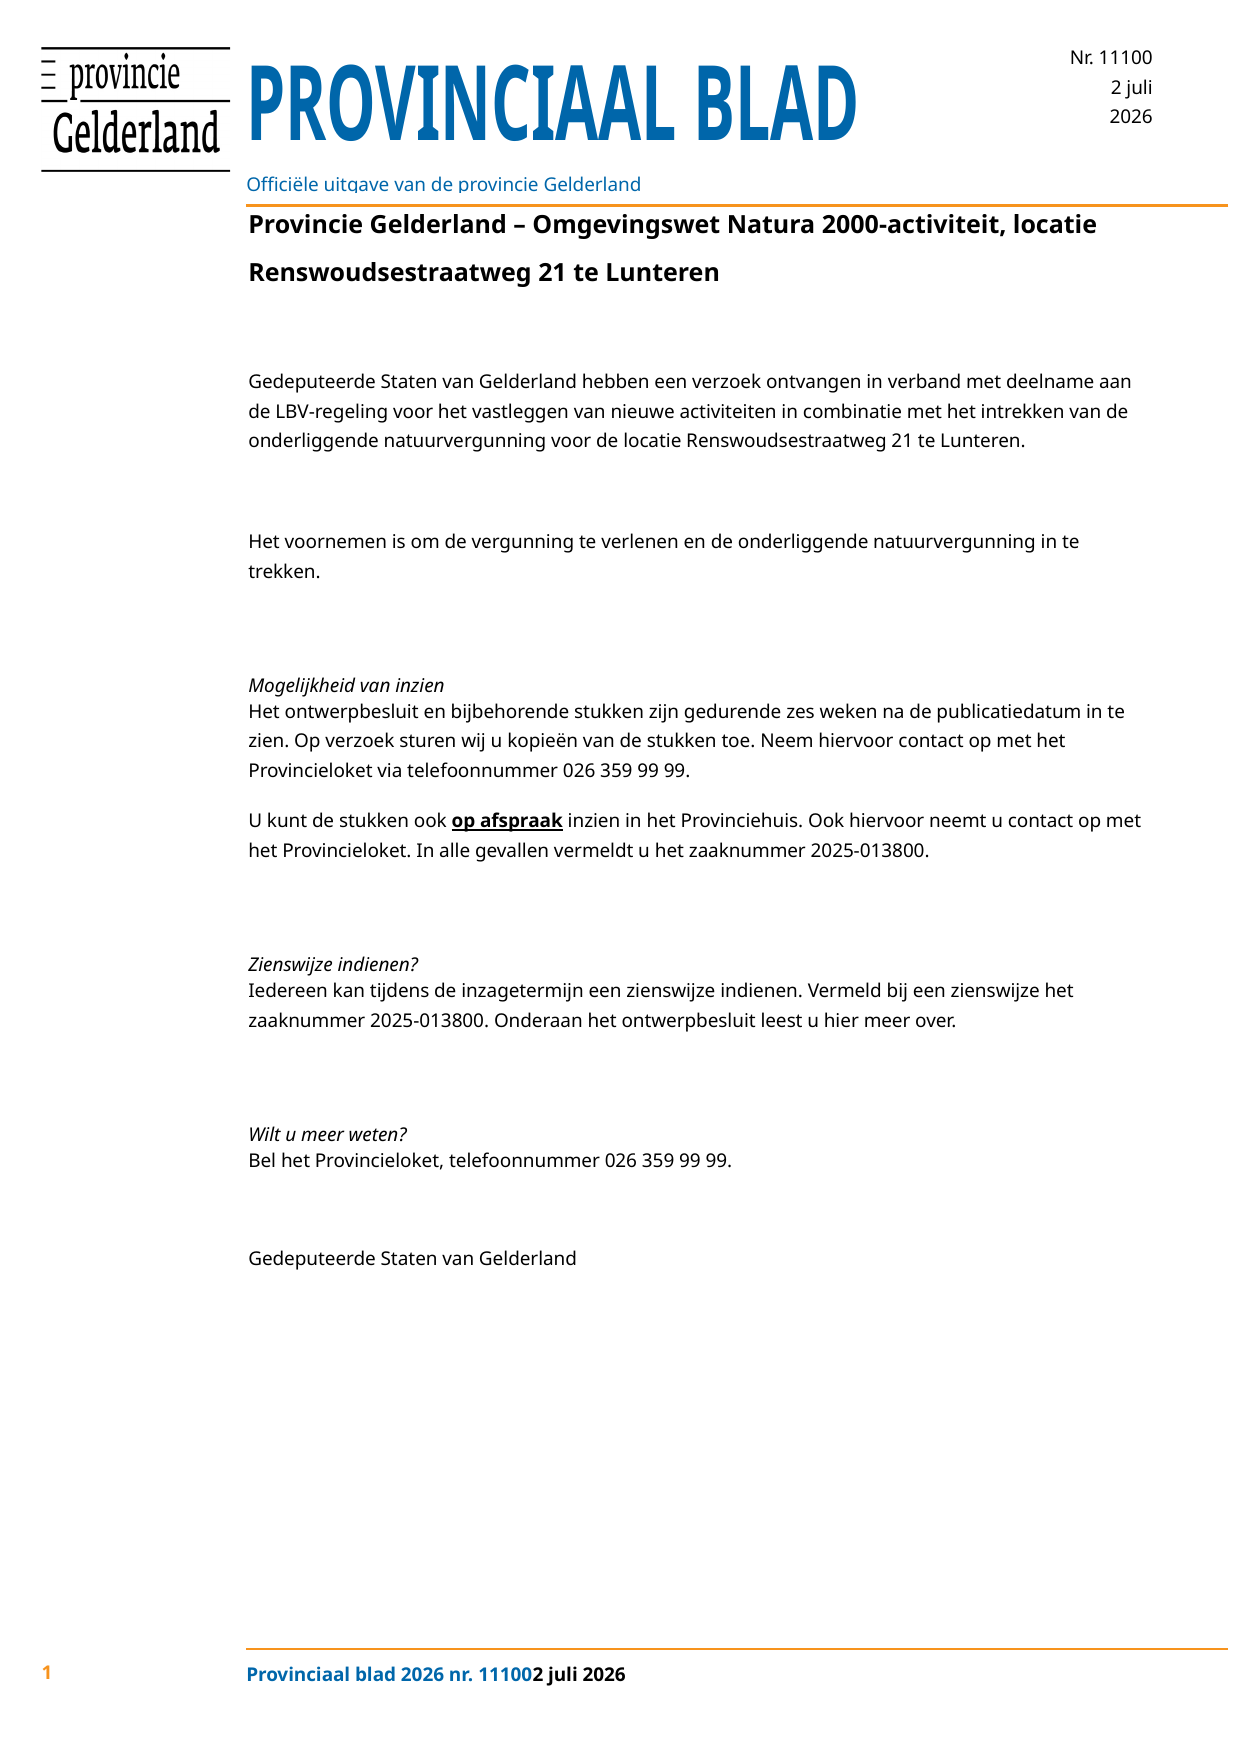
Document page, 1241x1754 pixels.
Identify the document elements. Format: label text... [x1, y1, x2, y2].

text Iedereen kan tijdens de inzagetermijn een zienswijze indienen. Vermeld bij een zienswijze het zaaknummer 2025-013800. Onderaan het ontwerpbesluit leest u hier meer over. [248, 977, 1152, 1033]
text Gedeputeerde Staten van Gelderland [248, 1245, 1152, 1271]
text Zienswijze indienen? [248, 952, 1152, 977]
text Provincie Gelderland – Omgevingswet Natura 2000-activiteit, locatie Renswoudsestraatweg 21 te Lunteren [248, 207, 1152, 288]
text Het voornemen is om de vergunning te verlenen en de onderliggende natuurvergunning in te trekken. [248, 528, 1152, 584]
picture [41, 47, 231, 172]
text Het ontwerpbesluit en bijbehorende stukken zijn gedurende zes weken na de publicatiedatum in te zien. Op verzoek sturen wij u kopieën van de stukken toe. Neem hiervoor contact op met het Provincieloket via telefoonnummer 026 359 99 99. [248, 698, 1152, 783]
text U kunt de stukken ook op afspraak inzien in het Provinciehuis. Ook hiervoor neemt u contact op met het Provincieloket. In alle gevallen vermeldt u het zaaknummer 2025-013800. [248, 808, 1152, 863]
text Gedeputeerde Staten van Gelderland hebben een verzoek ontvangen in verband met deelname aan de LBV-regeling voor het vastleggen van nieuwe activiteiten in combinatie met het intrekken van de onderliggende natuurvergunning voor de locatie Renswoudsestraatweg 21 te Lunteren. [248, 368, 1152, 453]
text Wilt u meer weten? [248, 1121, 1152, 1147]
text Bel het Provincieloket, telefoonnummer 026 359 99 99. [248, 1147, 1152, 1173]
text Mogelijkheid van inzien [248, 672, 1152, 698]
